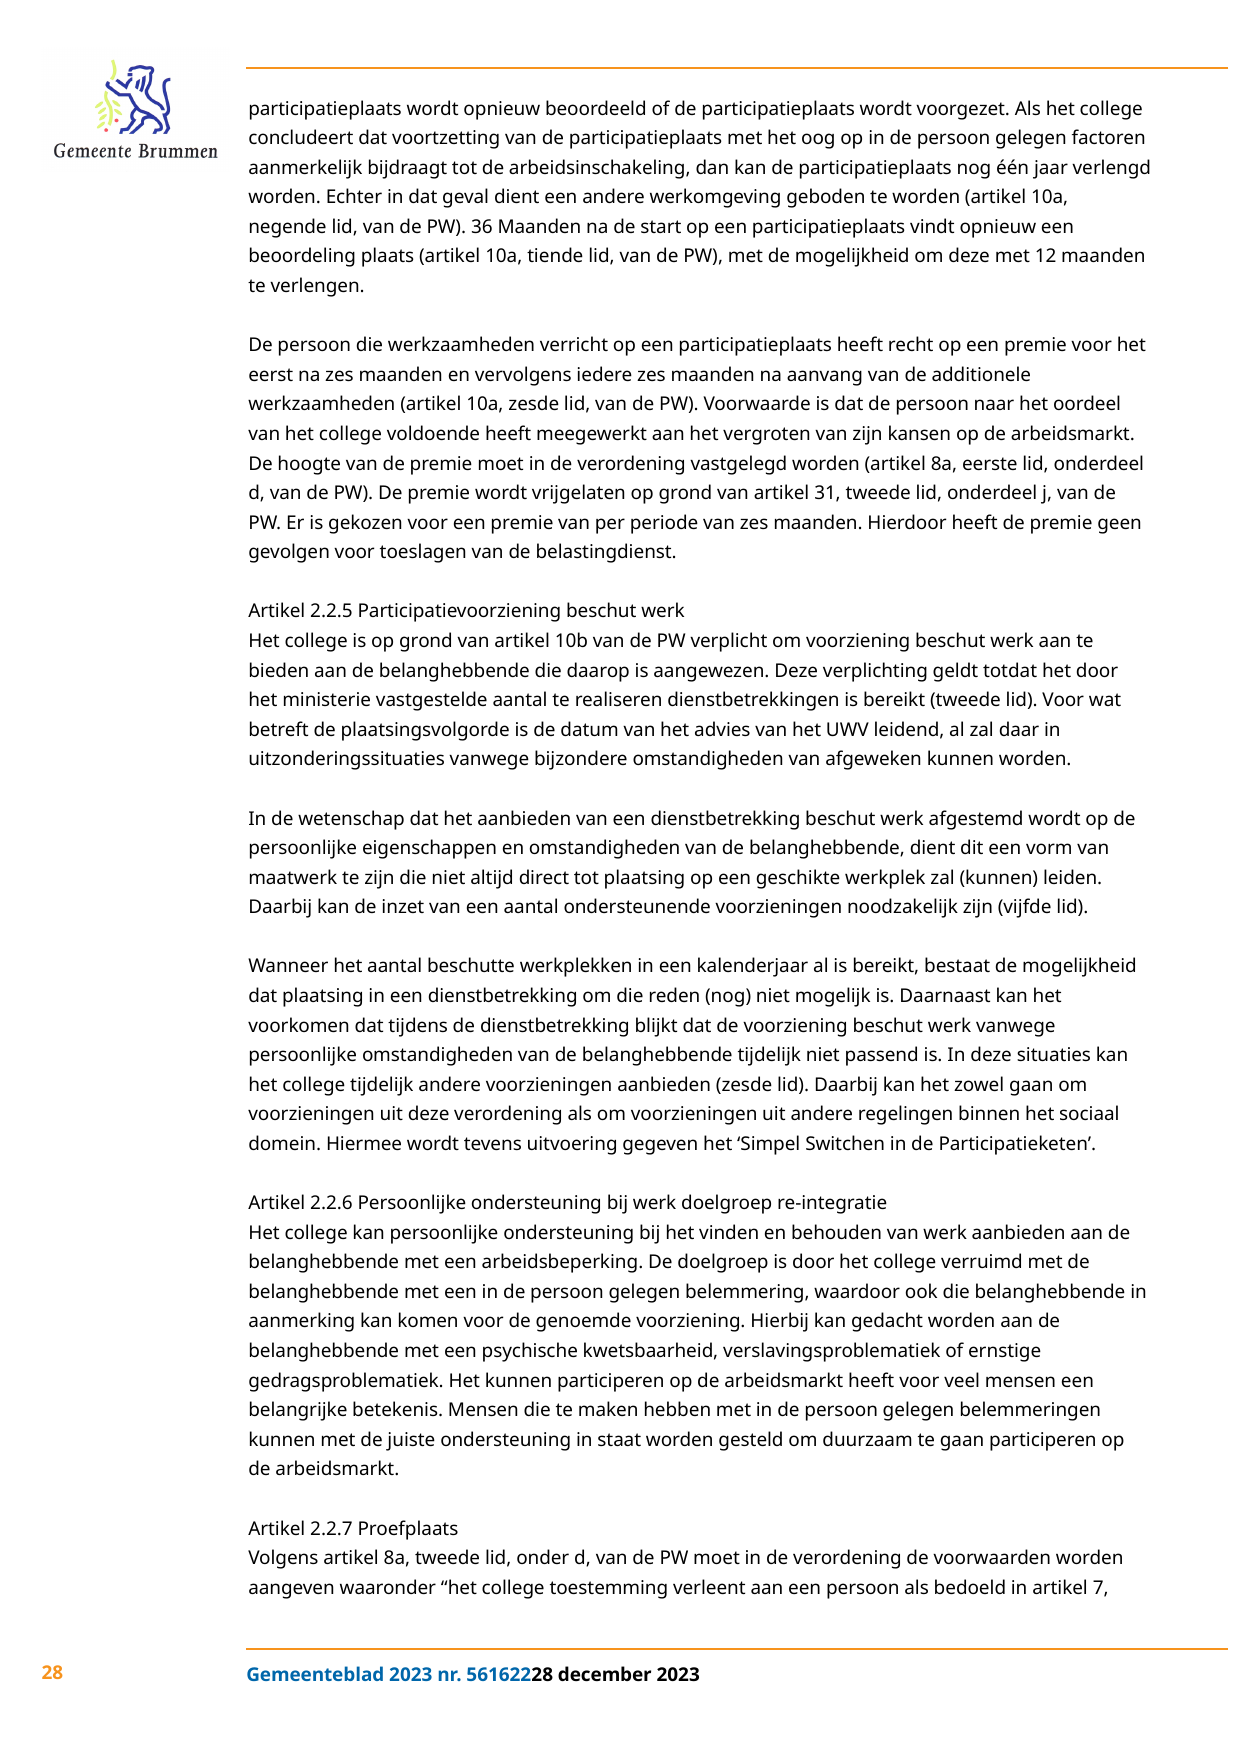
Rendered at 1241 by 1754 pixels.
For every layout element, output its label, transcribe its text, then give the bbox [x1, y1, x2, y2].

text Volgens artikel 8a, tweede lid, onder d, van de PW moet in de verordening de voorwaarden worden aangeven waaronder “het college toestemming verleent aan een persoon als bedoeld in artikel 7, [248, 1544, 1152, 1600]
text De persoon die werkzaamheden verricht op een participatieplaats heeft recht op een premie voor het eerst na zes maanden en vervolgens iedere zes maanden na aanvang van de additionele werkzaamheden (artikel 10a, zesde lid, van de PW). Voorwaarde is dat de persoon naar het oordeel van het college voldoende heeft meegewerkt aan het vergroten van zijn kansen op de arbeidsmarkt. De hoogte van de premie moet in de verordening vastgelegd worden (artikel 8a, eerste lid, onderdeel d, van de PW). De premie wordt vrijgelaten op grond van artikel 31, tweede lid, onderdeel j, van de PW. Er is gekozen voor een premie van per periode van zes maanden. Hierdoor heeft de premie geen gevolgen voor toeslagen van de belastingdienst. [248, 331, 1152, 564]
text Artikel 2.2.5 Participatievoorziening beschut werk [248, 598, 1152, 623]
text Wanneer het aantal beschutte werkplekken in een kalenderjaar al is bereikt, bestaat de mogelijkheid dat plaatsing in een dienstbetrekking om die reden (nog) niet mogelijk is. Daarnaast kan het voorkomen dat tijdens de dienstbetrekking blijkt dat de voorziening beschut werk vanwege persoonlijke omstandigheden van de belanghebbende tijdelijk niet passend is. In deze situaties kan het college tijdelijk andere voorzieningen aanbieden (zesde lid). Daarbij kan het zowel gaan om voorzieningen uit deze verordening als om voorzieningen uit andere regelingen binnen het sociaal domein. Hiermee wordt tevens uitvoering gegeven het ‘Simpel Switchen in de Participatieketen’. [248, 953, 1152, 1156]
text Het college kan persoonlijke ondersteuning bij het vinden en behouden van werk aanbieden aan de belanghebbende met een arbeidsbeperking. De doelgroep is door het college verruimd met de belanghebbende met een in de persoon gelegen belemmering, waardoor ook die belanghebbende in aanmerking kan komen voor de genoemde voorziening. Hierbij kan gedacht worden aan de belanghebbende met een psychische kwetsbaarheid, verslavingsproblematiek of ernstige gedragsproblematiek. Het kunnen participeren op de arbeidsmarkt heeft voor veel mensen een belangrijke betekenis. Mensen die te maken hebben met in de persoon gelegen belemmeringen kunnen met de juiste ondersteuning in staat worden gesteld om duurzaam te gaan participeren op de arbeidsmarkt. [248, 1219, 1152, 1481]
text In de wetenschap dat het aanbieden van een dienstbetrekking beschut werk afgestemd wordt op de persoonlijke eigenschappen en omstandigheden van de belanghebbende, dient dit een vorm van maatwerk te zijn die niet altijd direct tot plaatsing op een geschikte werkplek zal (kunnen) leiden. Daarbij kan de inzet van een aantal ondersteunende voorzieningen noodzakelijk zijn (vijfde lid). [248, 805, 1152, 919]
text participatieplaats wordt opnieuw beoordeeld of de participatieplaats wordt voorgezet. Als het college concludeert dat voortzetting van de participatieplaats met het oog op in de persoon gelegen factoren aanmerkelijk bijdraagt tot de arbeidsinschakeling, dan kan de participatieplaats nog één jaar verlengd worden. Echter in dat geval dient een andere werkomgeving geboden te worden (artikel 10a, negende lid, van de PW). 36 Maanden na de start op een participatieplaats vindt opnieuw een beoordeling plaats (artikel 10a, tiende lid, van de PW), met de mogelijkheid om deze met 12 maanden te verlengen. [248, 95, 1152, 298]
picture [41, 47, 231, 172]
text Het college is op grond van artikel 10b van de PW verplicht om voorziening beschut werk aan te bieden aan de belanghebbende die daarop is aangewezen. Deze verplichting geldt totdat het door het ministerie vastgestelde aantal te realiseren dienstbetrekkingen is bereikt (tweede lid). Voor wat betreft de plaatsingsvolgorde is de datum van het advies van het UWV leidend, al zal daar in uitzonderingssituaties vanwege bijzondere omstandigheden van afgeweken kunnen worden. [248, 627, 1152, 771]
text Artikel 2.2.7 Proefplaats [248, 1515, 1152, 1541]
text Artikel 2.2.6 Persoonlijke ondersteuning bij werk doelgroep re-integratie [248, 1189, 1152, 1215]
